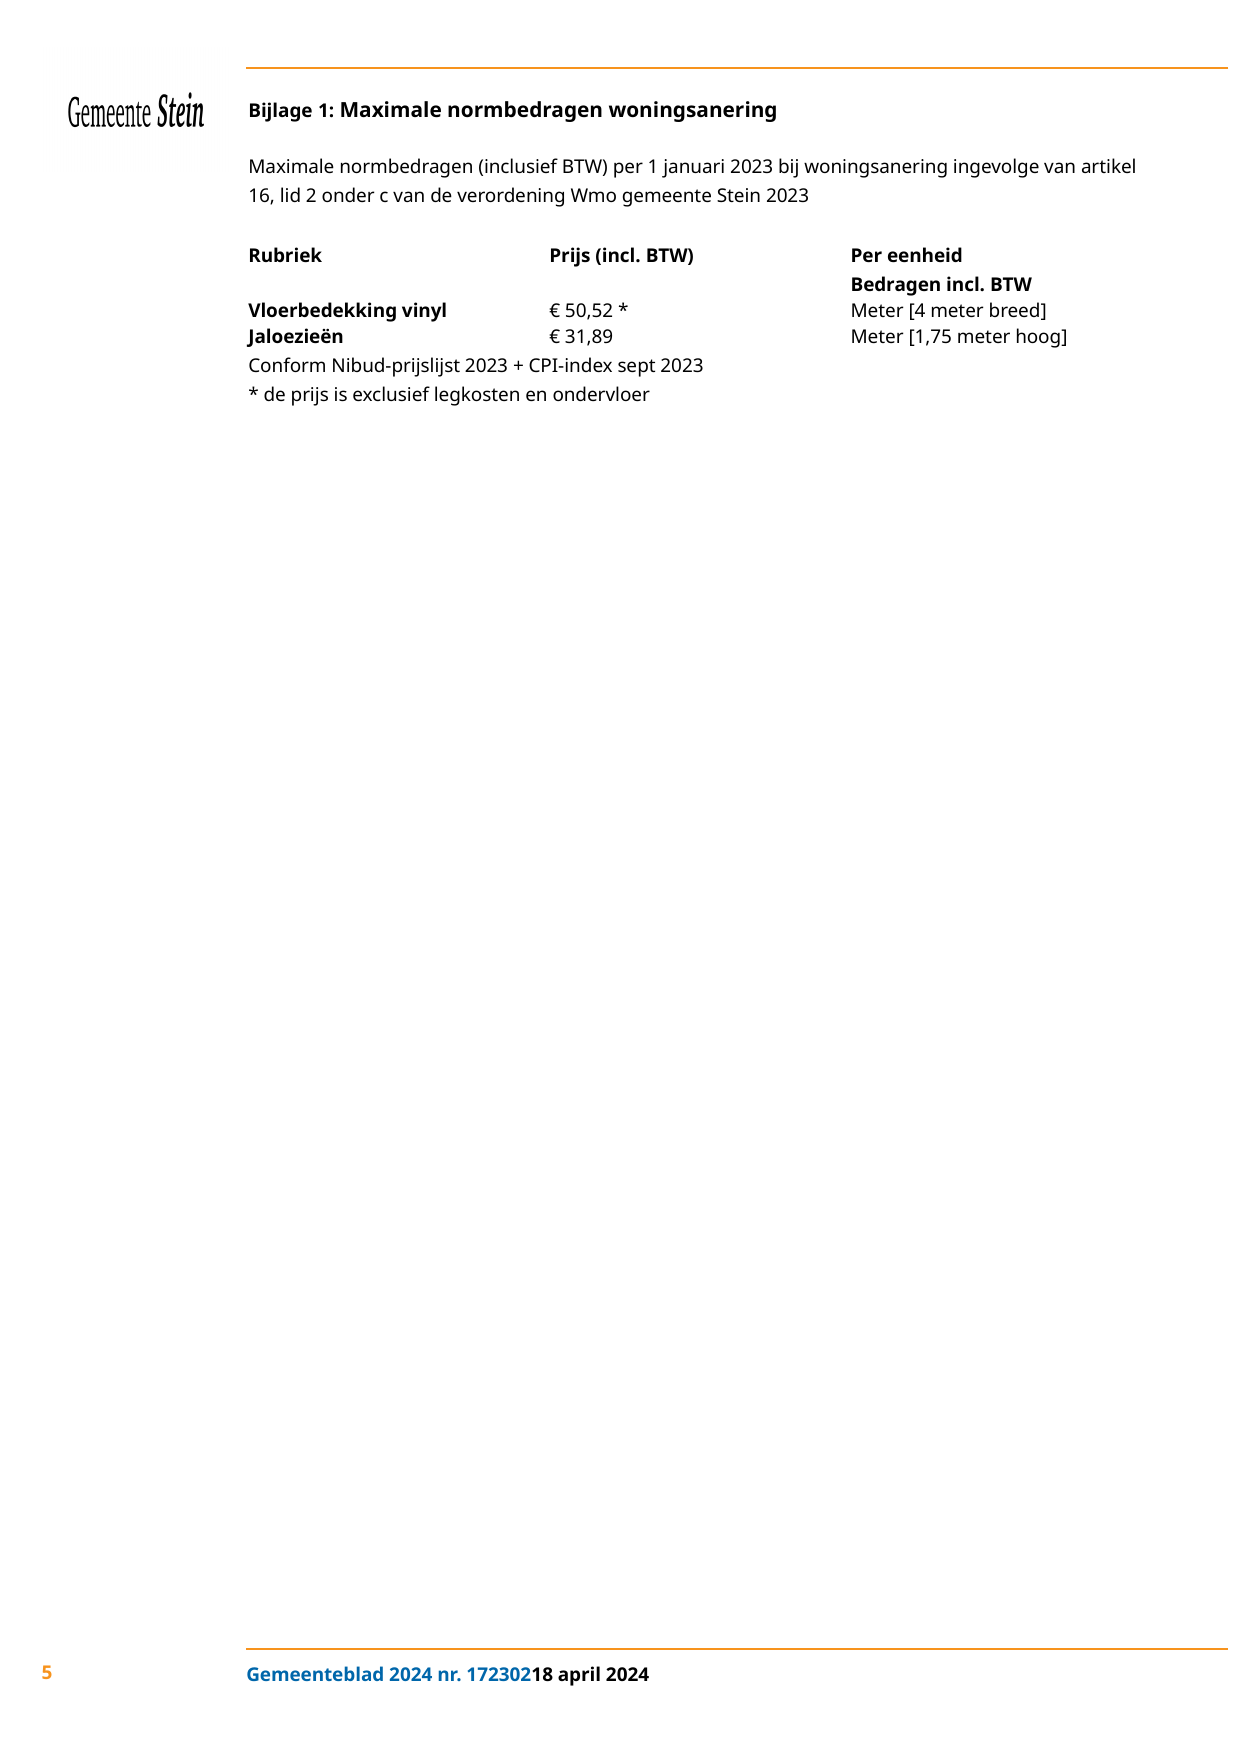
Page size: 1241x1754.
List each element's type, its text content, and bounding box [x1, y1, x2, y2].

table_cell Jaloezieën [248, 323, 549, 348]
text Maximale normbedragen (inclusief BTW) per 1 januari 2023 bij woningsanering ingevolge van artikel 16, lid 2 onder c van de verordening Wmo gemeente Stein 2023 [248, 153, 1152, 208]
picture [41, 47, 231, 172]
table_cell Meter [4 meter breed] [850, 297, 1152, 323]
text Bijlage 1: Maximale normbedragen woningsanering [248, 95, 1152, 123]
table_header Prijs (incl. BTW) [549, 242, 850, 297]
table_cell € 50,52 * [549, 297, 850, 323]
text Conform Nibud-prijslijst 2023 + CPI-index sept 2023 [248, 352, 1152, 377]
text * de prijs is exclusief legkosten en ondervloer [248, 381, 1152, 407]
table_header Rubriek [248, 242, 549, 297]
table_header Per eenheid Bedragen incl. BTW [850, 242, 1152, 297]
table_cell € 31,89 [549, 323, 850, 348]
table_cell Vloerbedekking vinyl [248, 297, 549, 323]
table_cell Meter [1,75 meter hoog] [850, 323, 1152, 348]
